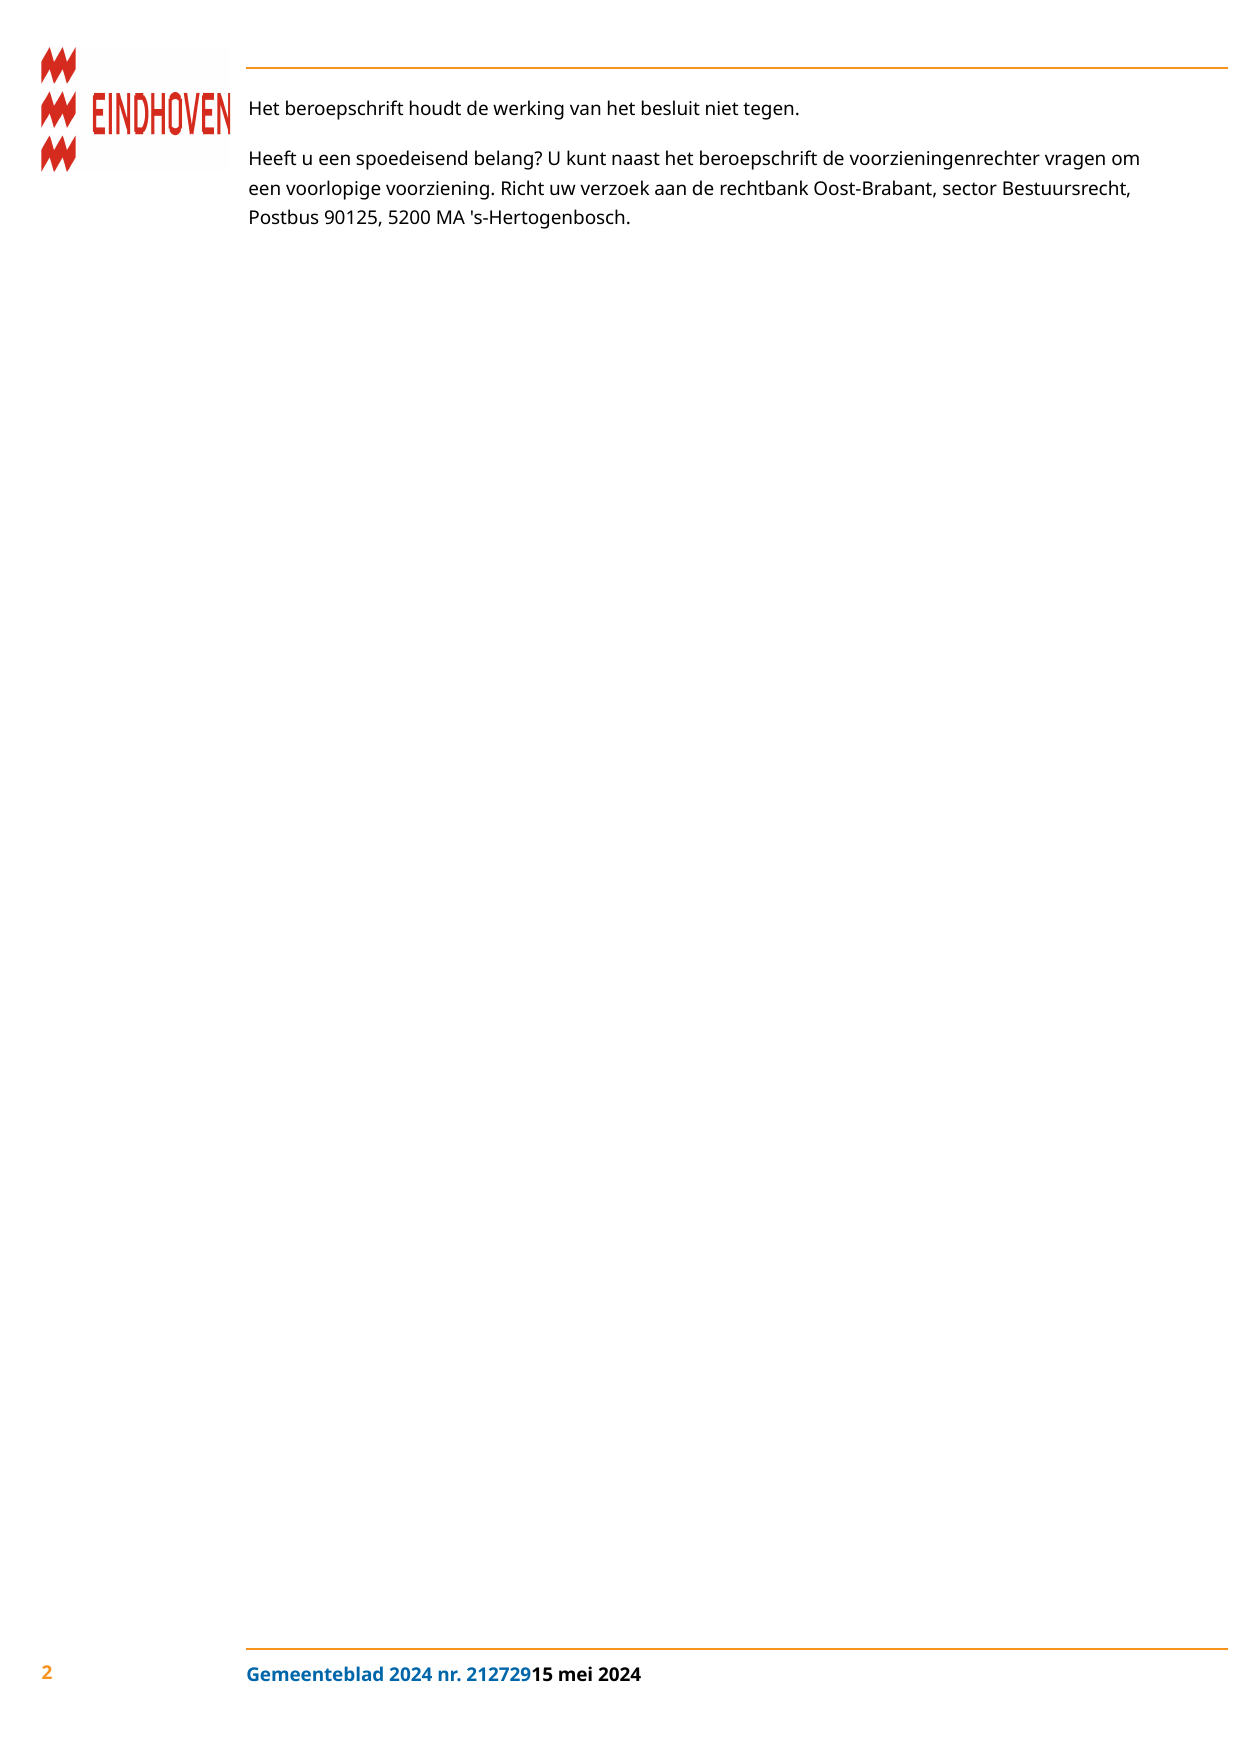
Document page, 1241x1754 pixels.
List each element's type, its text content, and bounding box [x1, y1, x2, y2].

picture [41, 47, 231, 172]
text Het beroepschrift houdt de werking van het besluit niet tegen. [248, 95, 1152, 121]
text Heeft u een spoedeisend belang? U kunt naast het beroepschrift de voorzieningenrechter vragen om een voorlopige voorziening. Richt uw verzoek aan de rechtbank Oost-Brabant, sector Bestuursrecht, Postbus 90125, 5200 MA 's-Hertogenbosch. [248, 145, 1152, 230]
